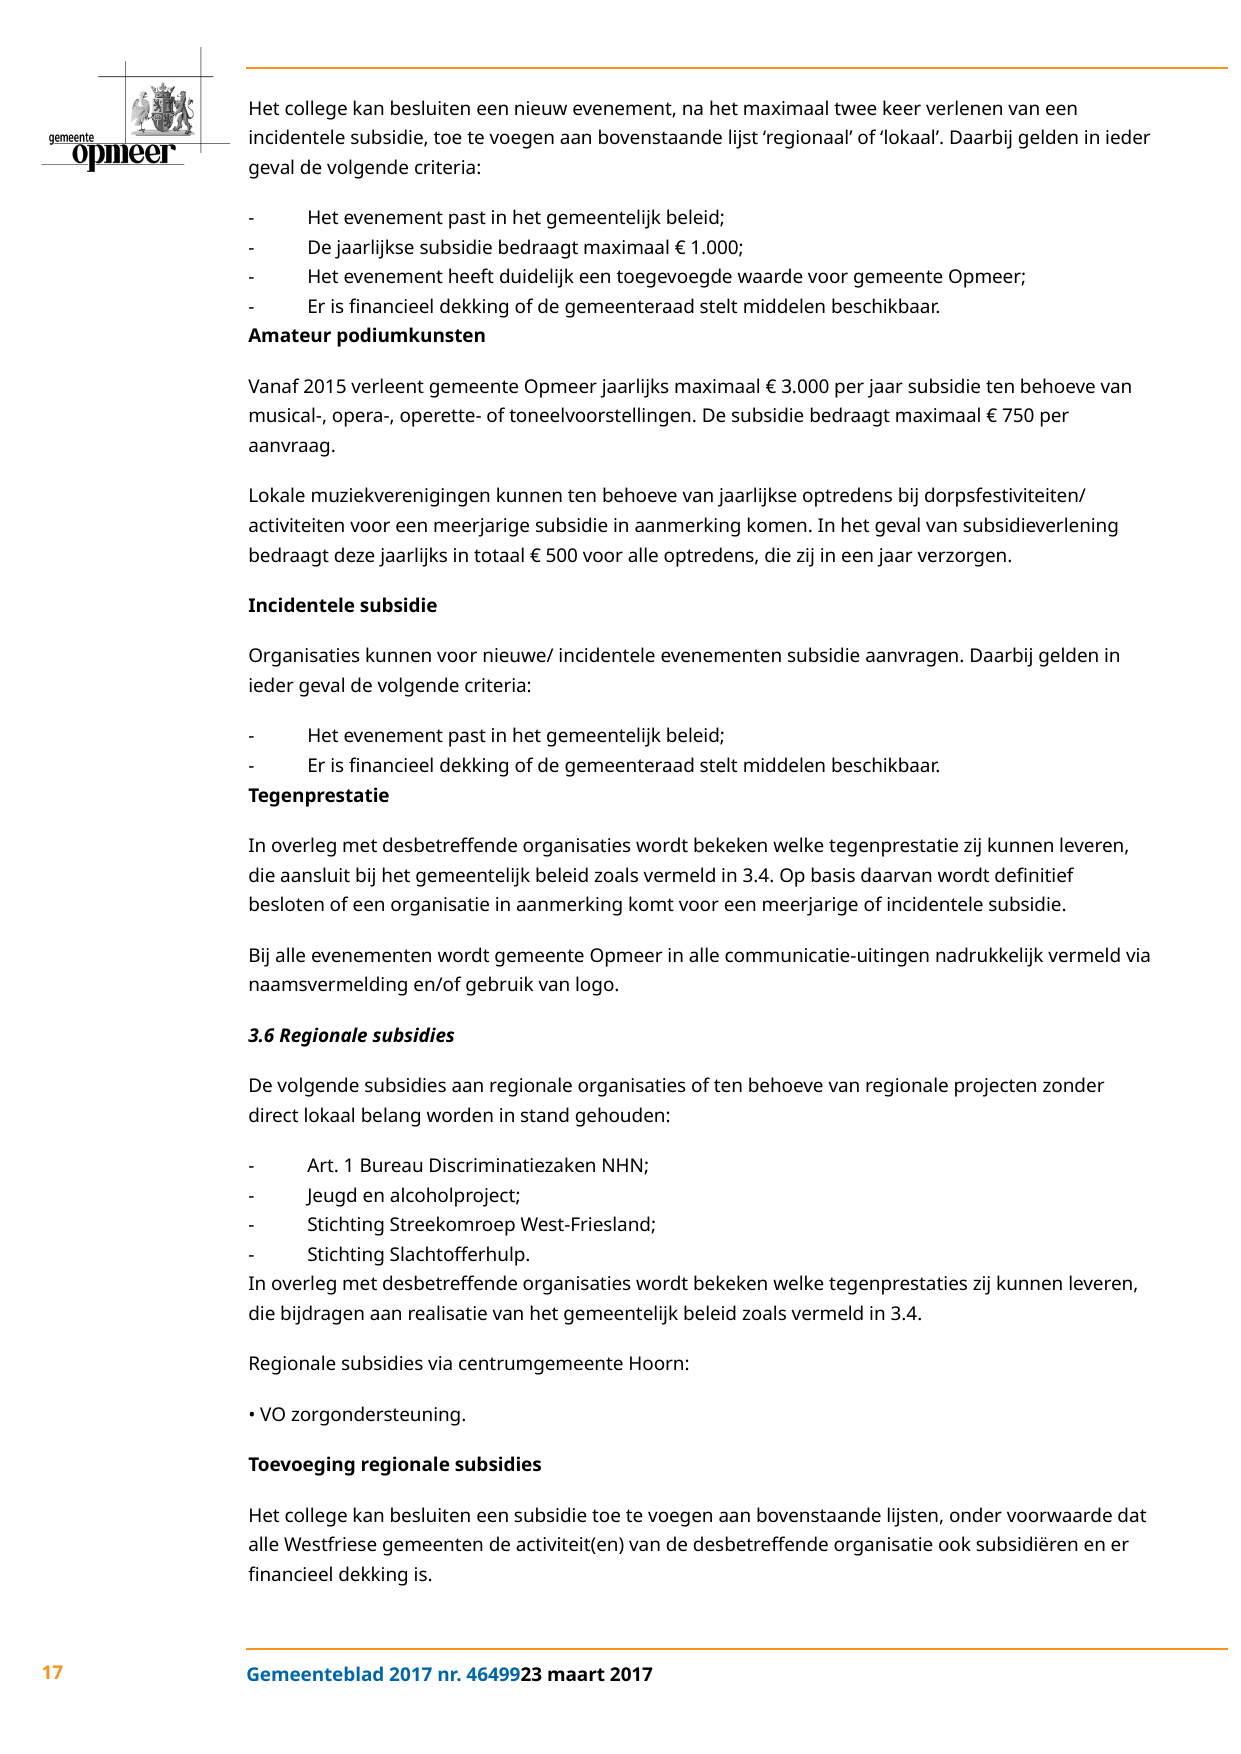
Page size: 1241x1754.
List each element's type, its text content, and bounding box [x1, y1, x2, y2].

list Het evenement past in het gemeentelijk beleid; [248, 723, 1152, 748]
list Stichting Streekomroep West-Friesland; [248, 1211, 1152, 1237]
list Er is financieel dekking of de gemeenteraad stelt middelen beschikbaar. [248, 752, 1152, 778]
text Toevoeging regionale subsidies [248, 1451, 1152, 1477]
text Lokale muziekverenigingen kunnen ten behoeve van jaarlijkse optredens bij dorpsfestiviteiten/ activiteiten voor een meerjarige subsidie in aanmerking komen. In het geval van subsidieverlening bedraagt deze jaarlijks in totaal € 500 voor alle optredens, die zij in een jaar verzorgen. [248, 483, 1152, 568]
text Bij alle evenementen wordt gemeente Opmeer in alle communicatie-uitingen nadrukkelijk vermeld via naamsvermelding en/of gebruik van logo. [248, 942, 1152, 997]
picture [41, 47, 231, 172]
text Het college kan besluiten een subsidie toe te voegen aan bovenstaande lijsten, onder voorwaarde dat alle Westfriese gemeenten de activiteit(en) van de desbetreffende organisatie ook subsidiëren en er financieel dekking is. [248, 1502, 1152, 1587]
text Incidentele subsidie [248, 592, 1152, 618]
list Het evenement heeft duidelijk een toegevoegde waarde voor gemeente Opmeer; [248, 263, 1152, 289]
text Tegenprestatie [248, 782, 1152, 808]
list Jeugd en alcoholproject; [248, 1182, 1152, 1208]
list De jaarlijkse subsidie bedraagt maximaal € 1.000; [248, 234, 1152, 260]
text Amateur podiumkunsten [248, 323, 1152, 348]
text In overleg met desbetreffende organisaties wordt bekeken welke tegenprestaties zij kunnen leveren, die bijdragen aan realisatie van het gemeentelijk beleid zoals vermeld in 3.4. [248, 1271, 1152, 1326]
text In overleg met desbetreffende organisaties wordt bekeken welke tegenprestatie zij kunnen leveren, die aansluit bij het gemeentelijk beleid zoals vermeld in 3.4. Op basis daarvan wordt definitief besloten of een organisatie in aanmerking komt voor een meerjarige of incidentele subsidie. [248, 832, 1152, 917]
text Vanaf 2015 verleent gemeente Opmeer jaarlijks maximaal € 3.000 per jaar subsidie ten behoeve van musical-, opera-, operette- of toneelvoorstellingen. De subsidie bedraagt maximaal € 750 per aanvraag. [248, 373, 1152, 458]
list Er is financieel dekking of de gemeenteraad stelt middelen beschikbaar. [248, 293, 1152, 319]
text • VO zorgondersteuning. [248, 1401, 1152, 1427]
text Regionale subsidies via centrumgemeente Hoorn: [248, 1351, 1152, 1376]
list Art. 1 Bureau Discriminatiezaken NHN; [248, 1152, 1152, 1178]
list Stichting Slachtofferhulp. [248, 1241, 1152, 1267]
text 3.6 Regionale subsidies [248, 1022, 1152, 1048]
text De volgende subsidies aan regionale organisaties of ten behoeve van regionale projecten zonder direct lokaal belang worden in stand gehouden: [248, 1072, 1152, 1128]
text Organisaties kunnen voor nieuwe/ incidentele evenementen subsidie aanvragen. Daarbij gelden in ieder geval de volgende criteria: [248, 643, 1152, 698]
text Het college kan besluiten een nieuw evenement, na het maximaal twee keer verlenen van een incidentele subsidie, toe te voegen aan bovenstaande lijst ‘regionaal’ of ‘lokaal’. Daarbij gelden in ieder geval de volgende criteria: [248, 95, 1152, 180]
list Het evenement past in het gemeentelijk beleid; [248, 204, 1152, 230]
